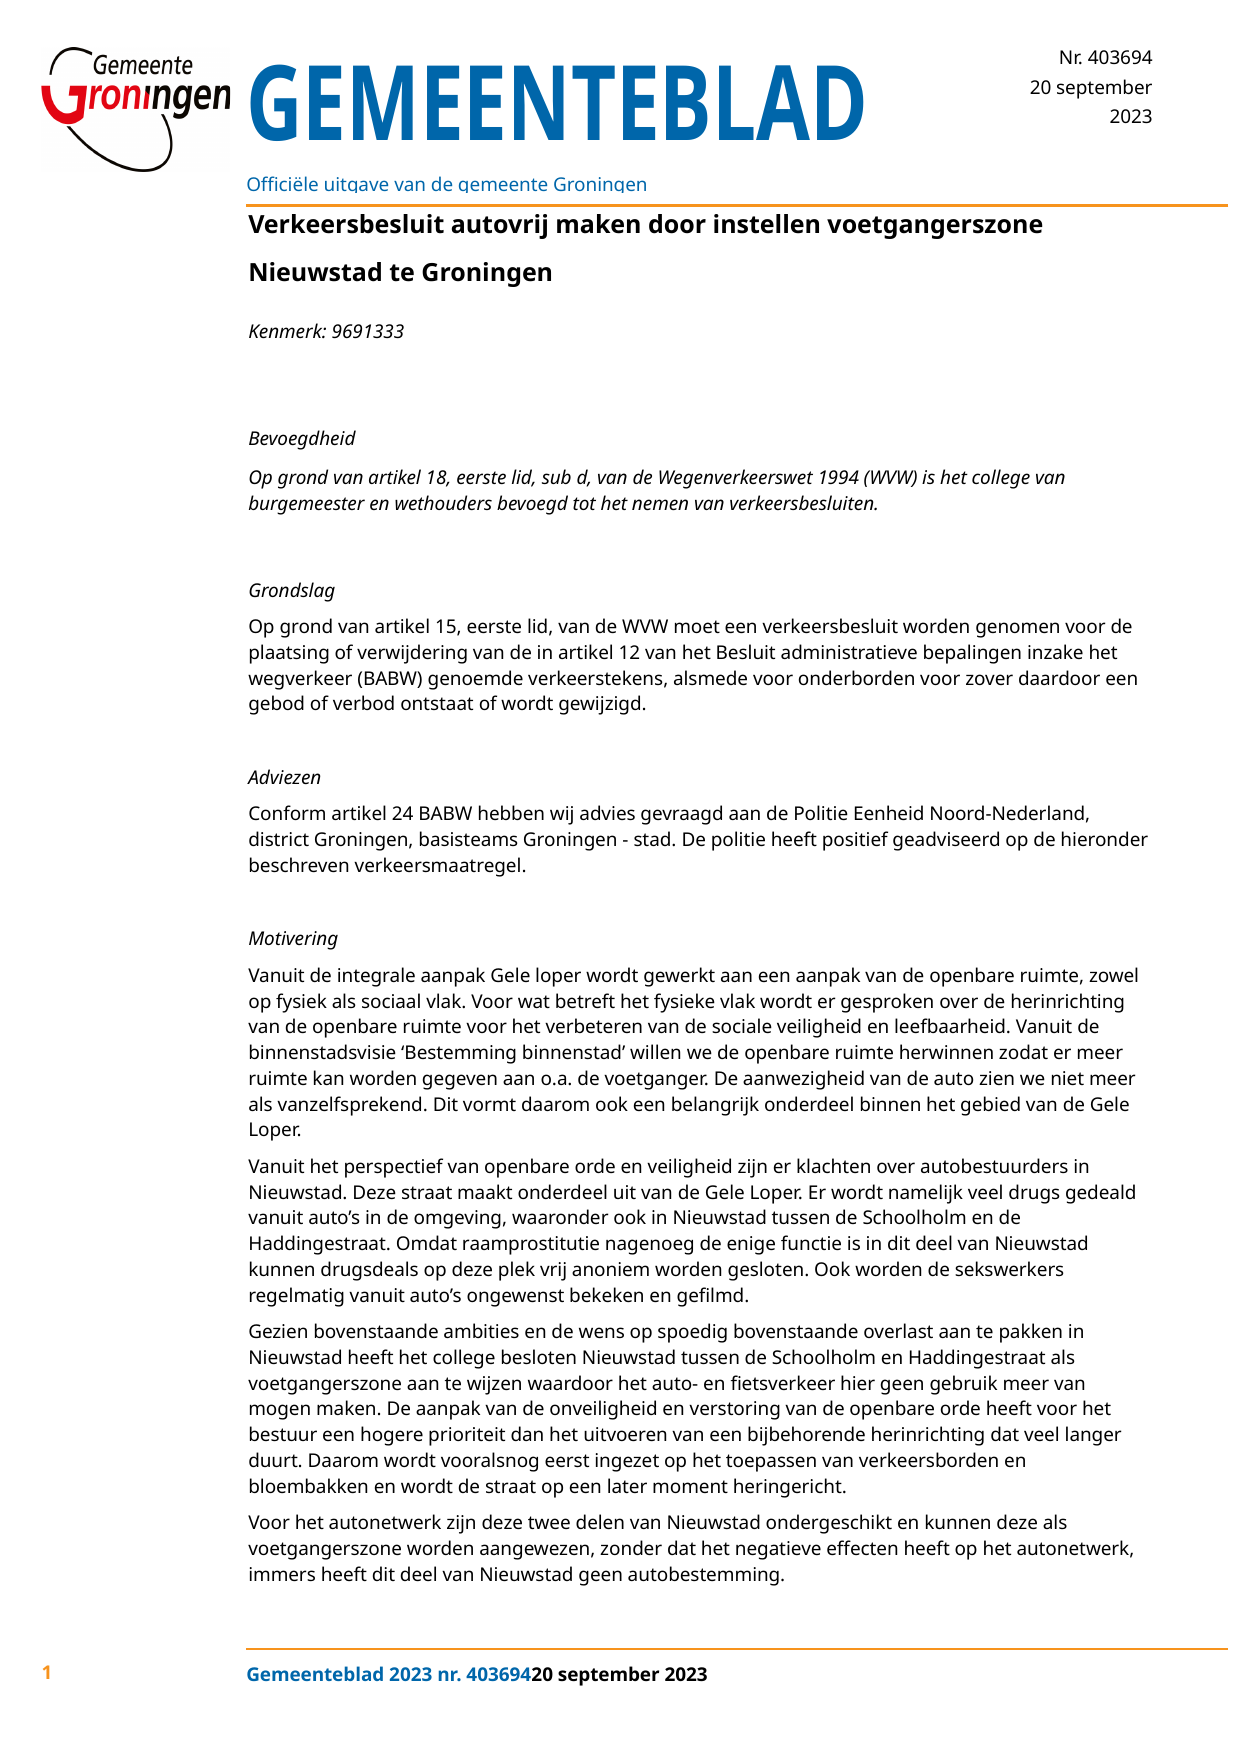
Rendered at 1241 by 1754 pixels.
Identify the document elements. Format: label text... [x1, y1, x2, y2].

text Adviezen [248, 764, 1152, 790]
text Vanuit het perspectief van openbare orde en veiligheid zijn er klachten over autobestuurders in Nieuwstad. Deze straat maakt onderdeel uit van de Gele Loper. Er wordt namelijk veel drugs gedeald vanuit auto’s in de omgeving, waaronder ook in Nieuwstad tussen de Schoolholm en de Haddingestraat. Omdat raamprostitutie nagenoeg de enige functie is in dit deel van Nieuwstad kunnen drugsdeals op deze plek vrij anoniem worden gesloten. Ook worden de sekswerkers regelmatig vanuit auto’s ongewenst bekeken en gefilmd. [248, 1153, 1152, 1307]
text Kenmerk: 9691333 [248, 318, 1152, 344]
text Gezien bovenstaande ambities en de wens op spoedig bovenstaande overlast aan te pakken in Nieuwstad heeft het college besloten Nieuwstad tussen de Schoolholm en Haddingestraat als voetgangerszone aan te wijzen waardoor het auto- en fietsverkeer hier geen gebruik meer van mogen maken. De aanpak van de onveiligheid en verstoring van de openbare orde heeft voor het bestuur een hogere prioriteit dan het uitvoeren van een bijbehorende herinrichting dat veel langer duurt. Daarom wordt vooralsnog eerst ingezet op het toepassen van verkeersborden en bloembakken en wordt de straat op een later moment heringericht. [248, 1318, 1152, 1498]
picture [41, 47, 231, 172]
text Op grond van artikel 15, eerste lid, van de WVW moet een verkeersbesluit worden genomen voor de plaatsing of verwijdering van de in artikel 12 van het Besluit administratieve bepalingen inzake het wegverkeer (BABW) genoemde verkeerstekens, alsmede voor onderborden voor zover daardoor een gebod of verbod ontstaat of wordt gewijzigd. [248, 613, 1152, 716]
text Voor het autonetwerk zijn deze twee delen van Nieuwstad ondergeschikt en kunnen deze als voetgangerszone worden aangewezen, zonder dat het negatieve effecten heeft op het autonetwerk, immers heeft dit deel van Nieuwstad geen autobestemming. [248, 1509, 1152, 1587]
text Conform artikel 24 BABW hebben wij advies gevraagd aan de Politie Eenheid Noord-Nederland, district Groningen, basisteams Groningen - stad. De politie heeft positief geadviseerd op de hieronder beschreven verkeersmaatregel. [248, 801, 1152, 878]
text Grondslag [248, 577, 1152, 602]
text Vanuit de integrale aanpak Gele loper wordt gewerkt aan een aanpak van de openbare ruimte, zowel op fysiek als sociaal vlak. Voor wat betreft het fysieke vlak wordt er gesproken over de herinrichting van de openbare ruimte voor het verbeteren van de sociale veiligheid en leefbaarheid. Vanuit de binnenstadsvisie ‘Bestemming binnenstad’ willen we de openbare ruimte herwinnen zodat er meer ruimte kan worden gegeven aan o.a. de voetganger. De aanwezigheid van de auto zien we niet meer als vanzelfsprekend. Dit vormt daarom ook een belangrijk onderdeel binnen het gebied van de Gele Loper. [248, 962, 1152, 1142]
text Verkeersbesluit autovrij maken door instellen voetgangerszone Nieuwstad te Groningen [248, 207, 1152, 288]
text Bevoegdheid [248, 425, 1152, 451]
text Op grond van artikel 18, eerste lid, sub d, van de Wegenverkeerswet 1994 (WVW) is het college van burgemeester en wethouders bevoegd tot het nemen van verkeersbesluiten. [248, 464, 1152, 516]
text Motivering [248, 925, 1152, 951]
